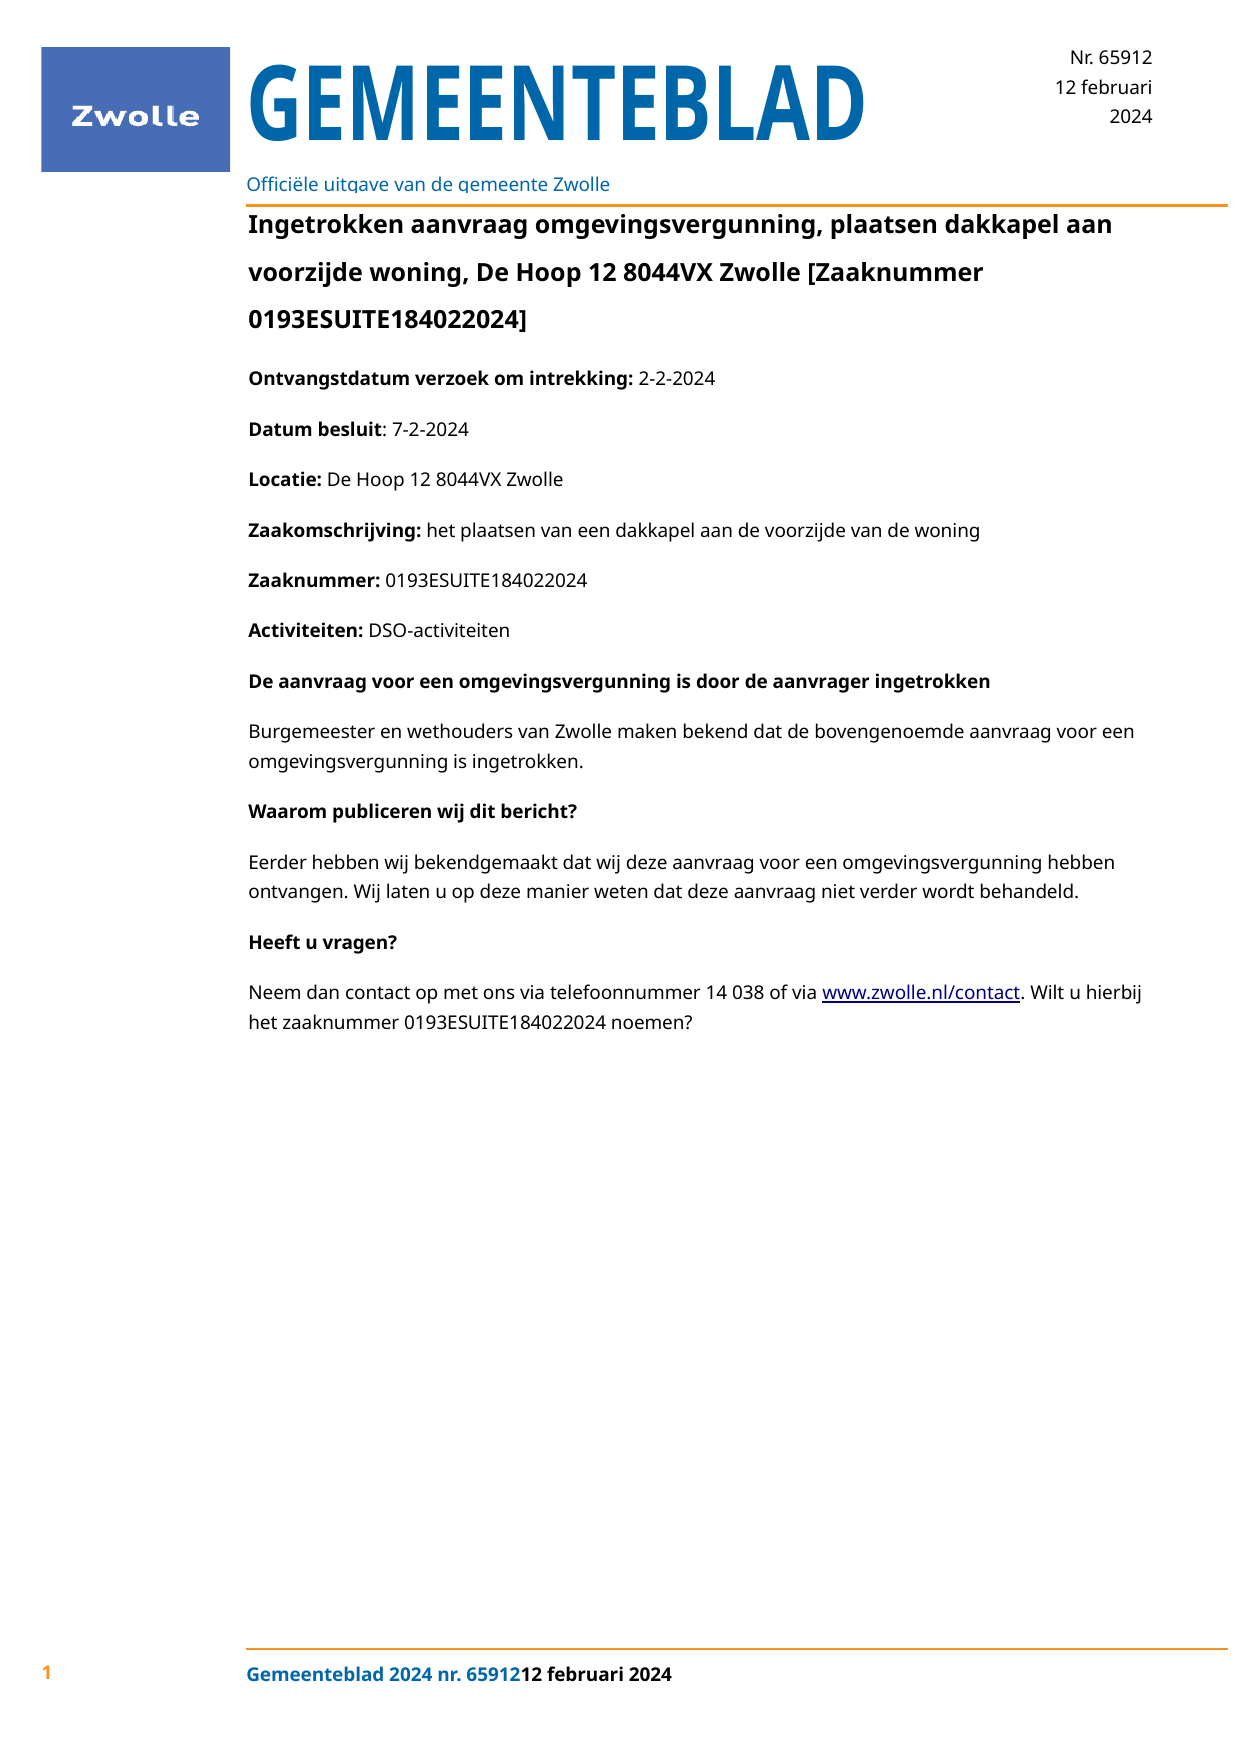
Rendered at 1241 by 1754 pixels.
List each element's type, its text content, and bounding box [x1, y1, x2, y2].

text Datum besluit: 7-2-2024 [248, 416, 1152, 442]
text Ingetrokken aanvraag omgevingsvergunning, plaatsen dakkapel aan voorzijde woning, De Hoop 12 8044VX Zwolle [Zaaknummer 0193ESUITE184022024] [248, 207, 1152, 336]
text Zaakomschrijving: het plaatsen van een dakkapel aan de voorzijde van de woning [248, 517, 1152, 542]
text Locatie: De Hoop 12 8044VX Zwolle [248, 466, 1152, 492]
text Waarom publiceren wij dit bericht? [248, 798, 1152, 824]
text Heeft u vragen? [248, 929, 1152, 954]
text Eerder hebben wij bekendgemaakt dat wij deze aanvraag voor een omgevingsvergunning hebben ontvangen. Wij laten u op deze manier weten dat deze aanvraag niet verder wordt behandeld. [248, 849, 1152, 904]
text Activiteiten: DSO-activiteiten [248, 618, 1152, 643]
text Ontvangstdatum verzoek om intrekking: 2-2-2024 [248, 366, 1152, 391]
text De aanvraag voor een omgevingsvergunning is door de aanvrager ingetrokken [248, 668, 1152, 694]
text Burgemeester en wethouders van Zwolle maken bekend dat de bovengenoemde aanvraag voor een omgevingsvergunning is ingetrokken. [248, 718, 1152, 774]
text Zaaknummer: 0193ESUITE184022024 [248, 567, 1152, 593]
picture [41, 47, 231, 172]
text Neem dan contact op met ons via telefoonnummer 14 038 of via www.zwolle.nl/contact. Wilt u hierbij het zaaknummer 0193ESUITE184022024 noemen? [248, 979, 1152, 1034]
